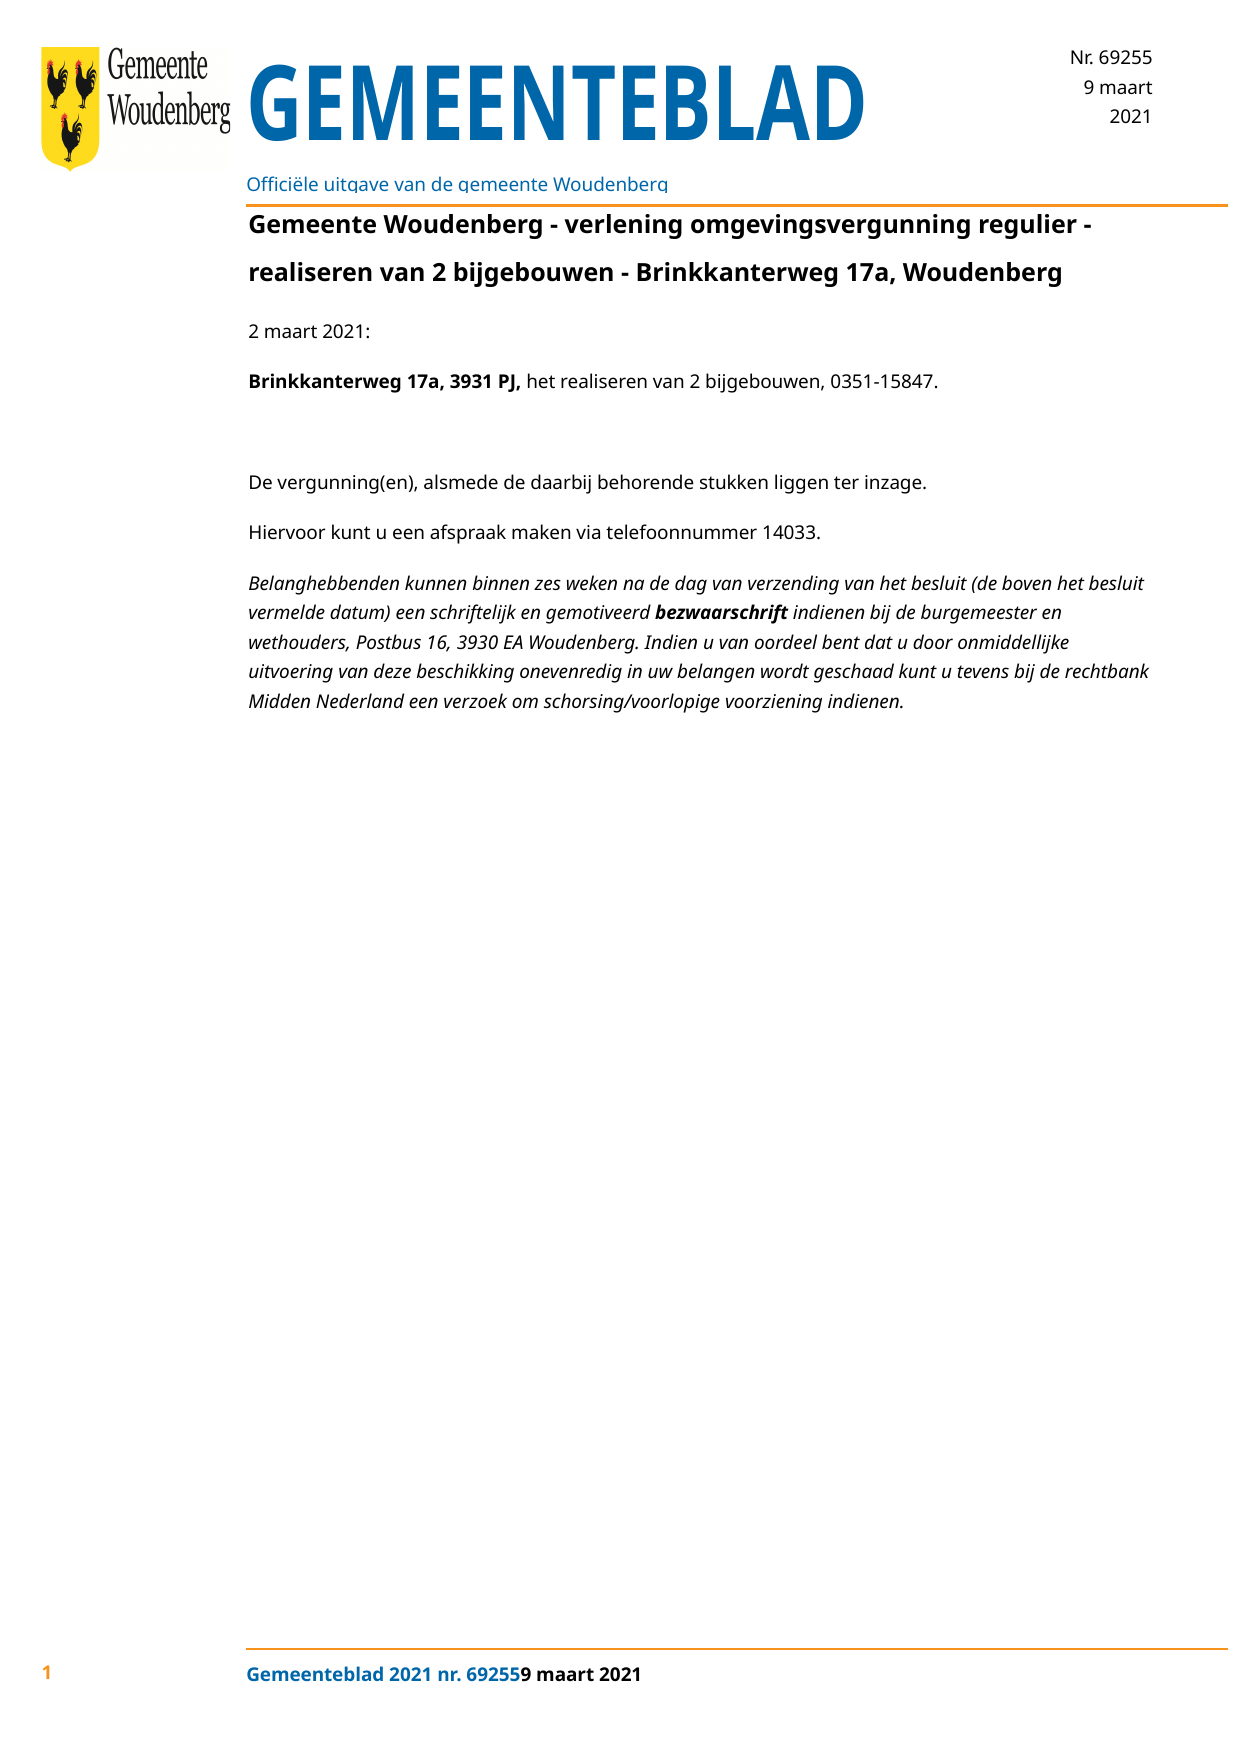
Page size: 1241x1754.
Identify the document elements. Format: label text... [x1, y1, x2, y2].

picture [41, 47, 231, 172]
text Hiervoor kunt u een afspraak maken via telefoonnummer 14033. [248, 519, 1152, 545]
text Belanghebbenden kunnen binnen zes weken na de dag van verzending van het besluit (de boven het besluit vermelde datum) een schriftelijk en gemotiveerd bezwaarschrift indienen bij de burgemeester en wethouders, Postbus 16, 3930 EA Woudenberg. Indien u van oordeel bent dat u door onmiddellijke uitvoering van deze beschikking onevenredig in uw belangen wordt geschaad kunt u tevens bij de rechtbank Midden Nederland een verzoek om schorsing/voorlopige voorziening indienen. [248, 570, 1152, 714]
text De vergunning(en), alsmede de daarbij behorende stukken liggen ter inzage. [248, 469, 1152, 495]
text Brinkkanterweg 17a, 3931 PJ, het realiseren van 2 bijgebouwen, 0351-15847. [248, 368, 1152, 394]
text Gemeente Woudenberg - verlening omgevingsvergunning regulier - realiseren van 2 bijgebouwen - Brinkkanterweg 17a, Woudenberg [248, 207, 1152, 288]
text 2 maart 2021: [248, 318, 1152, 344]
